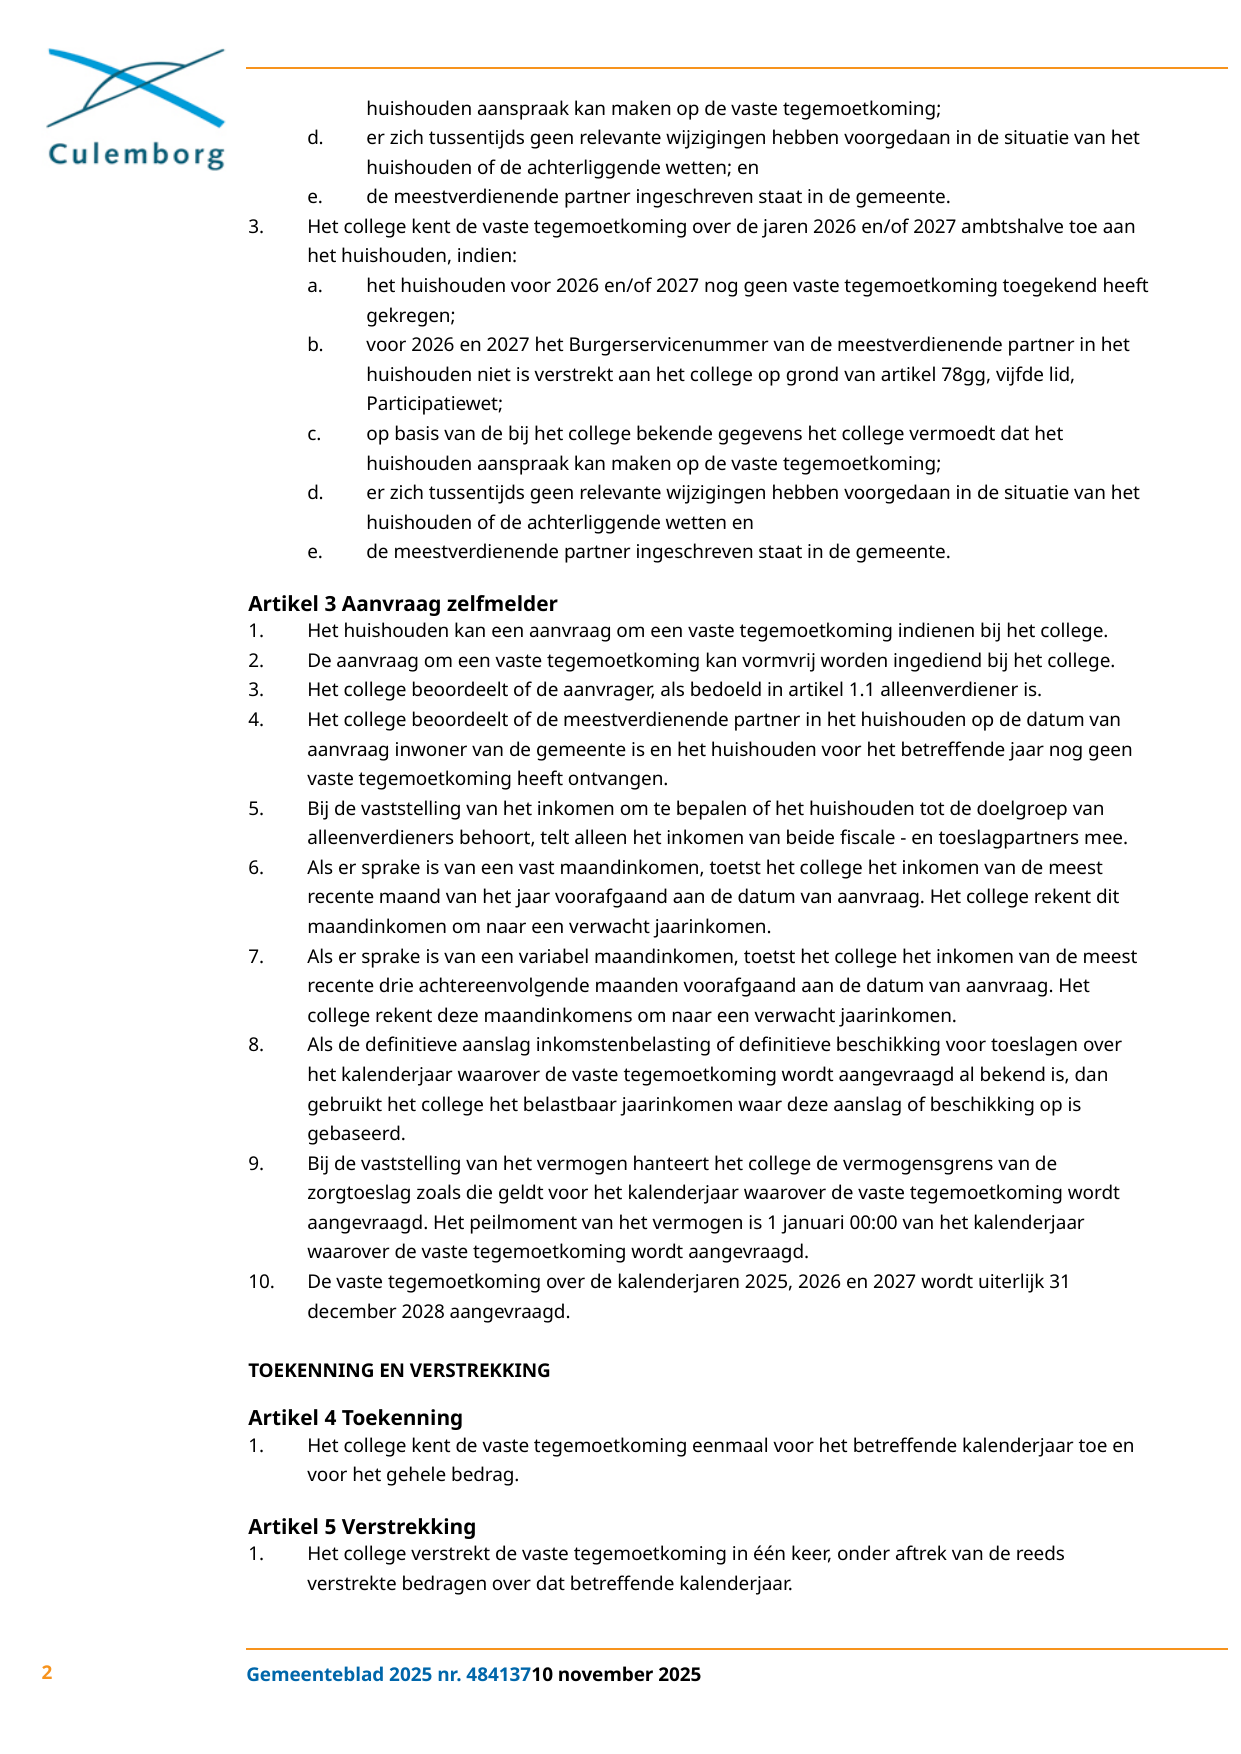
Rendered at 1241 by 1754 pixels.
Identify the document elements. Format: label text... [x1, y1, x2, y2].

list er zich tussentijds geen relevante wijzigingen hebben voorgedaan in de situatie van het huishouden of de achterliggende wetten en [307, 479, 1152, 535]
list Het college kent de vaste tegemoetkoming eenmaal voor het betreffende kalenderjaar toe en voor het gehele bedrag. [248, 1432, 1152, 1487]
text TOEKENNING EN VERSTREKKING [248, 1357, 1152, 1383]
text Artikel 3 Aanvraag zelfmelder [248, 589, 1152, 617]
text Artikel 5 Verstrekking [248, 1512, 1152, 1540]
list het huishouden voor 2026 en/of 2027 nog geen vaste tegemoetkoming toegekend heeft gekregen; [307, 272, 1152, 328]
list De aanvraag om een vaste tegemoetkoming kan vormvrij worden ingediend bij het college. [248, 647, 1152, 673]
picture [41, 47, 231, 172]
list voor 2026 en 2027 het Burgerservicenummer van de meestverdienende partner in het huishouden niet is verstrekt aan het college op grond van artikel 78gg, vijfde lid, Participatiewet; [307, 331, 1152, 416]
list Als de definitieve aanslag inkomstenbelasting of definitieve beschikking voor toeslagen over het kalenderjaar waarover de vaste tegemoetkoming wordt aangevraagd al bekend is, dan gebruikt het college het belastbaar jaarinkomen waar deze aanslag of beschikking op is gebaseerd. [248, 1032, 1152, 1146]
list de meestverdienende partner ingeschreven staat in de gemeente. [307, 538, 1152, 564]
list Het college verstrekt de vaste tegemoetkoming in één keer, onder aftrek van de reeds verstrekte bedragen over dat betreffende kalenderjaar. [248, 1540, 1152, 1596]
list De vaste tegemoetkoming over de kalenderjaren 2025, 2026 en 2027 wordt uiterlijk 31 december 2028 aangevraagd. [248, 1268, 1152, 1323]
list op basis van de bij het college bekende gegevens het college vermoedt dat het huishouden aanspraak kan maken op de vaste tegemoetkoming; [307, 420, 1152, 476]
list Bij de vaststelling van het inkomen om te bepalen of het huishouden tot de doelgroep van alleenverdieners behoort, telt alleen het inkomen van beide fiscale - en toeslagpartners mee. [248, 795, 1152, 850]
list Als er sprake is van een vast maandinkomen, toetst het college het inkomen van de meest recente maand van het jaar voorafgaand aan de datum van aanvraag. Het college rekent dit maandinkomen om naar een verwacht jaarinkomen. [248, 854, 1152, 939]
list de meestverdienende partner ingeschreven staat in de gemeente. [307, 183, 1152, 209]
list Het college kent de vaste tegemoetkoming over de jaren 2026 en/of 2027 ambtshalve toe aan het huishouden, indien: [248, 213, 1152, 268]
list er zich tussentijds geen relevante wijzigingen hebben voorgedaan in de situatie van het huishouden of de achterliggende wetten; en [307, 124, 1152, 180]
list Bij de vaststelling van het vermogen hanteert het college de vermogensgrens van de zorgtoeslag zoals die geldt voor het kalenderjaar waarover de vaste tegemoetkoming wordt aangevraagd. Het peilmoment van het vermogen is 1 januari 00:00 van het kalenderjaar waarover de vaste tegemoetkoming wordt aangevraagd. [248, 1150, 1152, 1264]
text Artikel 4 Toekenning [248, 1403, 1152, 1432]
list huishouden aanspraak kan maken op de vaste tegemoetkoming; [307, 95, 1152, 121]
list Het college beoordeelt of de meestverdienende partner in het huishouden op de datum van aanvraag inwoner van de gemeente is en het huishouden voor het betreffende jaar nog geen vaste tegemoetkoming heeft ontvangen. [248, 706, 1152, 791]
list Als er sprake is van een variabel maandinkomen, toetst het college het inkomen van de meest recente drie achtereenvolgende maanden voorafgaand aan de datum van aanvraag. Het college rekent deze maandinkomens om naar een verwacht jaarinkomen. [248, 943, 1152, 1028]
list Het huishouden kan een aanvraag om een vaste tegemoetkoming indienen bij het college. [248, 617, 1152, 643]
list Het college beoordeelt of de aanvrager, als bedoeld in artikel 1.1 alleenverdiener is. [248, 677, 1152, 702]
